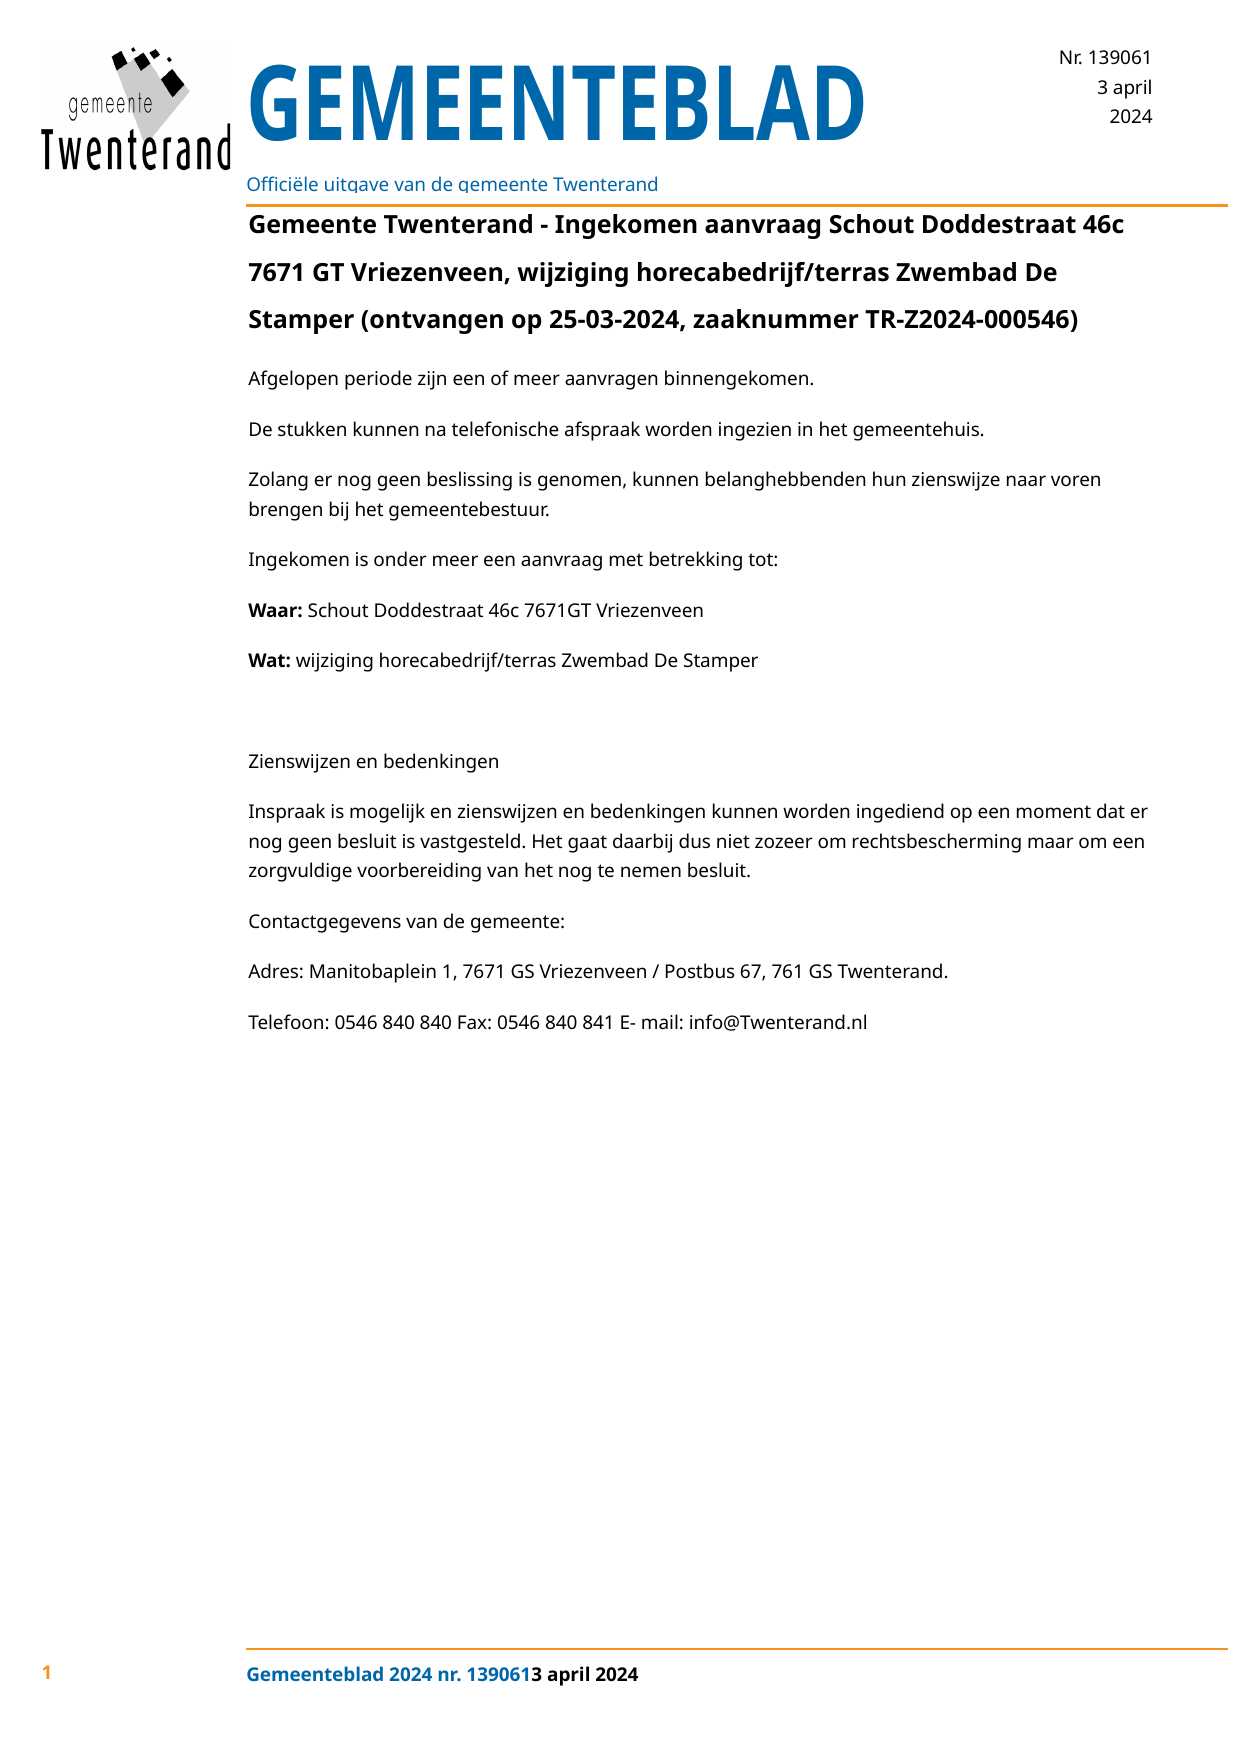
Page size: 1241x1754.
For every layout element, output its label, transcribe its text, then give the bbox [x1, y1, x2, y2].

text Zolang er nog geen beslissing is genomen, kunnen belanghebbenden hun zienswijze naar voren brengen bij het gemeentebestuur. [248, 466, 1152, 522]
text Contactgegevens van de gemeente: [248, 908, 1152, 934]
text Waar: Schout Doddestraat 46c 7671GT Vriezenveen [248, 597, 1152, 622]
picture [41, 47, 231, 172]
text Telefoon: 0546 840 840 Fax: 0546 840 841 E- mail: info@Twenterand.nl [248, 1009, 1152, 1034]
text Wat: wijziging horecabedrijf/terras Zwembad De Stamper [248, 647, 1152, 673]
text Afgelopen periode zijn een of meer aanvragen binnengekomen. [248, 366, 1152, 391]
text Gemeente Twenterand - Ingekomen aanvraag Schout Doddestraat 46c 7671 GT Vriezenveen, wijziging horecabedrijf/terras Zwembad De Stamper (ontvangen op 25-03-2024, zaaknummer TR-Z2024-000546) [248, 207, 1152, 336]
text Ingekomen is onder meer een aanvraag met betrekking tot: [248, 546, 1152, 572]
text Inspraak is mogelijk en zienswijzen en bedenkingen kunnen worden ingediend op een moment dat er nog geen besluit is vastgesteld. Het gaat daarbij dus niet zozeer om rechtsbescherming maar om een zorgvuldige voorbereiding van het nog te nemen besluit. [248, 798, 1152, 883]
text Zienswijzen en bedenkingen [248, 748, 1152, 774]
text De stukken kunnen na telefonische afspraak worden ingezien in het gemeentehuis. [248, 416, 1152, 442]
text Adres: Manitobaplein 1, 7671 GS Vriezenveen / Postbus 67, 761 GS Twenterand. [248, 958, 1152, 984]
